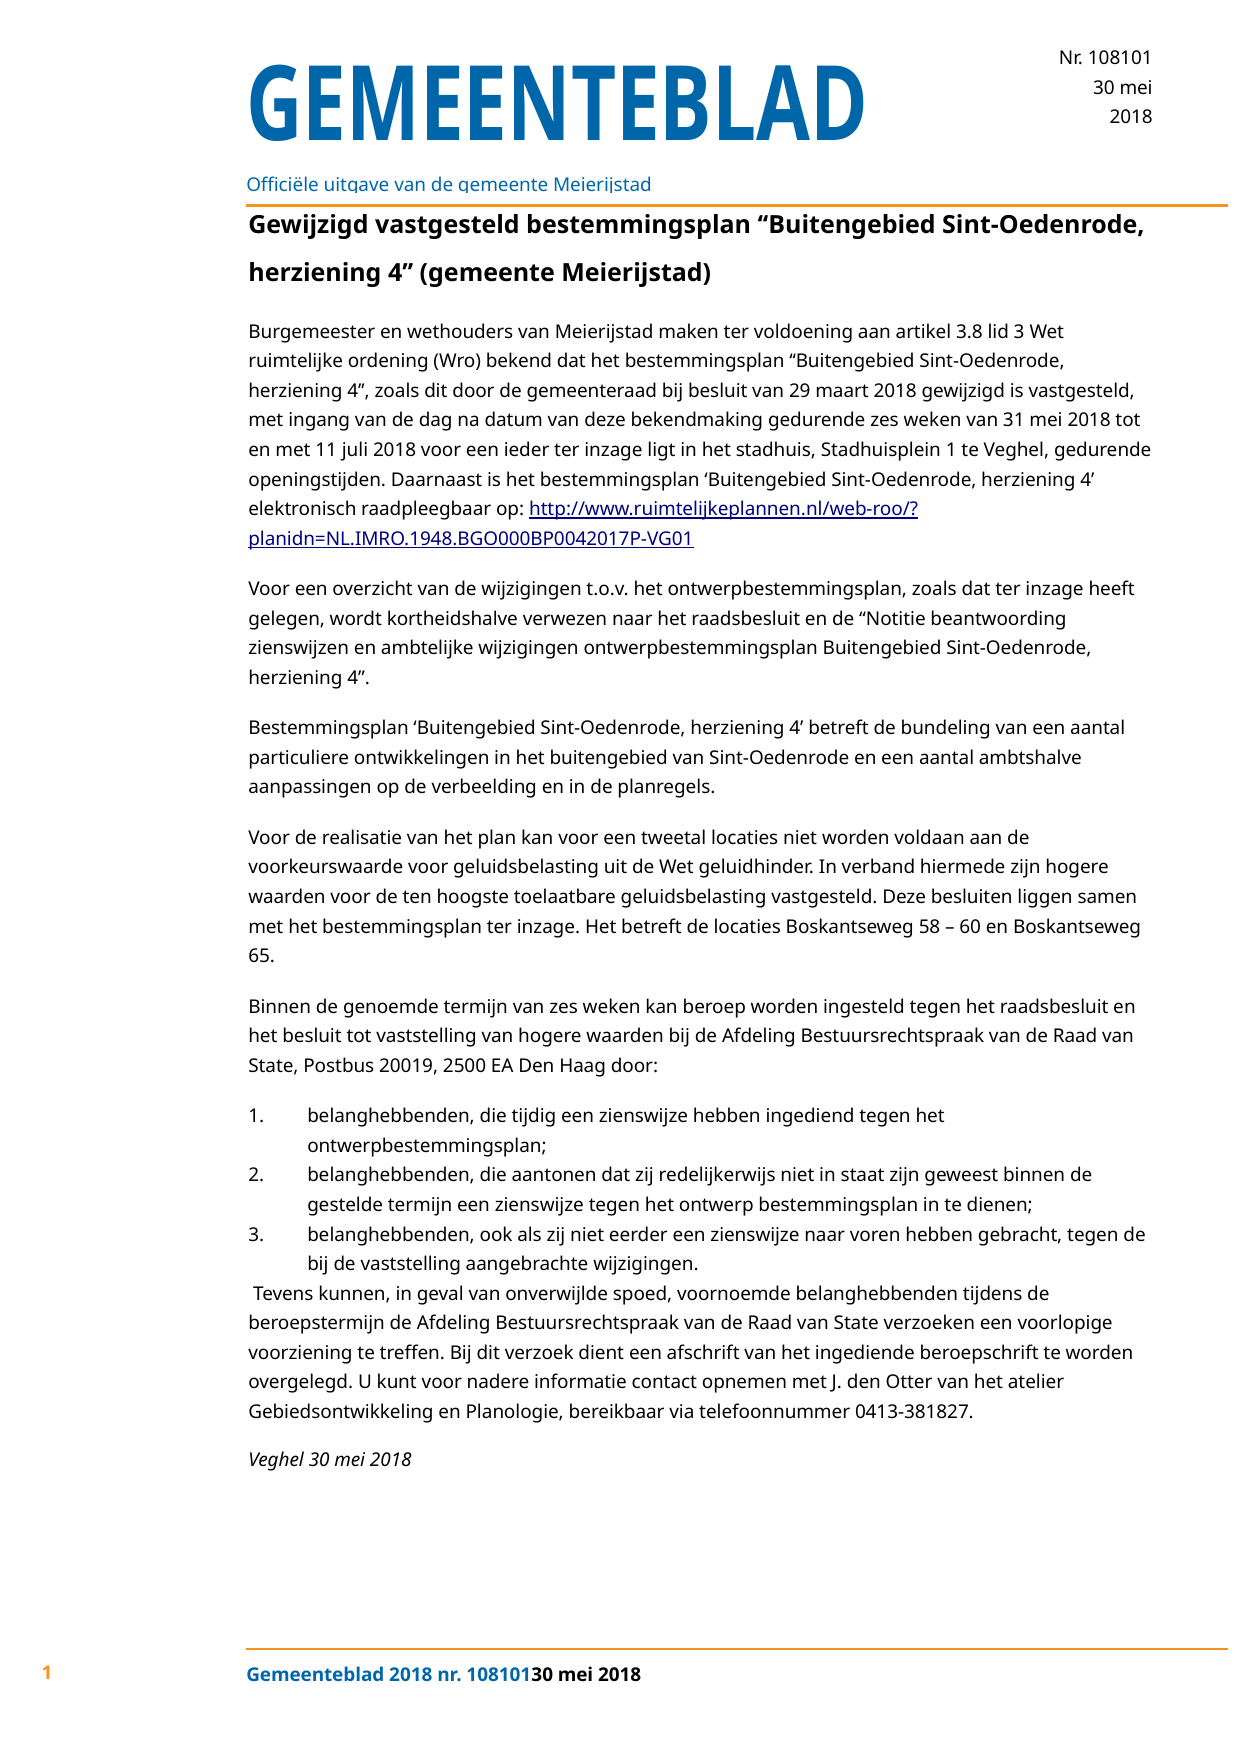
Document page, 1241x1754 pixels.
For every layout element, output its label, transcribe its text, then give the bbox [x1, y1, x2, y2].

text Bestemmingsplan ‘Buitengebied Sint-Oedenrode, herziening 4’ betreft de bundeling van een aantal particuliere ontwikkelingen in het buitengebied van Sint-Oedenrode en een aantal ambtshalve aanpassingen op de verbeelding en in de planregels. [248, 714, 1152, 799]
list belanghebbenden, ook als zij niet eerder een zienswijze naar voren hebben gebracht, tegen de bij de vaststelling aangebrachte wijzigingen. [248, 1221, 1152, 1276]
list belanghebbenden, die aantonen dat zij redelijkerwijs niet in staat zijn geweest binnen de gestelde termijn een zienswijze tegen het ontwerp bestemmingsplan in te dienen; [248, 1162, 1152, 1217]
picture [41, 47, 231, 172]
text Voor de realisatie van het plan kan voor een tweetal locaties niet worden voldaan aan de voorkeurswaarde voor geluidsbelasting uit de Wet geluidhinder. In verband hiermede zijn hogere waarden voor de ten hoogste toelaatbare geluidsbelasting vastgesteld. Deze besluiten liggen samen met het bestemmingsplan ter inzage. Het betreft de locaties Boskantseweg 58 – 60 en Boskantseweg 65. [248, 824, 1152, 968]
text Gewijzigd vastgesteld bestemmingsplan ‘‘Buitengebied Sint-Oedenrode, herziening 4’’ (gemeente Meierijstad) [248, 207, 1152, 288]
text Veghel 30 mei 2018 [248, 1446, 1152, 1472]
list belanghebbenden, die tijdig een zienswijze hebben ingediend tegen het ontwerpbestemmingsplan; [248, 1102, 1152, 1158]
text Tevens kunnen, in geval van onverwijlde spoed, voornoemde belanghebbenden tijdens de beroepstermijn de Afdeling Bestuursrechtspraak van de Raad van State verzoeken een voorlopige voorziening te treffen. Bij dit verzoek dient een afschrift van het ingediende beroepschrift te worden overgelegd. U kunt voor nadere informatie contact opnemen met J. den Otter van het atelier Gebiedsontwikkeling en Planologie, bereikbaar via telefoonnummer 0413-381827. [248, 1280, 1152, 1424]
text Burgemeester en wethouders van Meierijstad maken ter voldoening aan artikel 3.8 lid 3 Wet ruimtelijke ordening (Wro) bekend dat het bestemmingsplan ‘‘Buitengebied Sint-Oedenrode, herziening 4’’, zoals dit door de gemeenteraad bij besluit van 29 maart 2018 gewijzigd is vastgesteld, met ingang van de dag na datum van deze bekendmaking gedurende zes weken van 31 mei 2018 tot en met 11 juli 2018 voor een ieder ter inzage ligt in het stadhuis, Stadhuisplein 1 te Veghel, gedurende openingstijden. Daarnaast is het bestemmingsplan ‘Buitengebied Sint-Oedenrode, herziening 4’ elektronisch raadpleegbaar op: http://www.ruimtelijkeplannen.nl/web-roo/?planidn=NL.IMRO.1948.BGO000BP0042017P-VG01 [248, 318, 1152, 551]
text Voor een overzicht van de wijzigingen t.o.v. het ontwerpbestemmingsplan, zoals dat ter inzage heeft gelegen, wordt kortheidshalve verwezen naar het raadsbesluit en de “Notitie beantwoording zienswijzen en ambtelijke wijzigingen ontwerpbestemmingsplan Buitengebied Sint-Oedenrode, herziening 4”. [248, 575, 1152, 690]
text Binnen de genoemde termijn van zes weken kan beroep worden ingesteld tegen het raadsbesluit en het besluit tot vaststelling van hogere waarden bij de Afdeling Bestuursrechtspraak van de Raad van State, Postbus 20019, 2500 EA Den Haag door: [248, 993, 1152, 1078]
